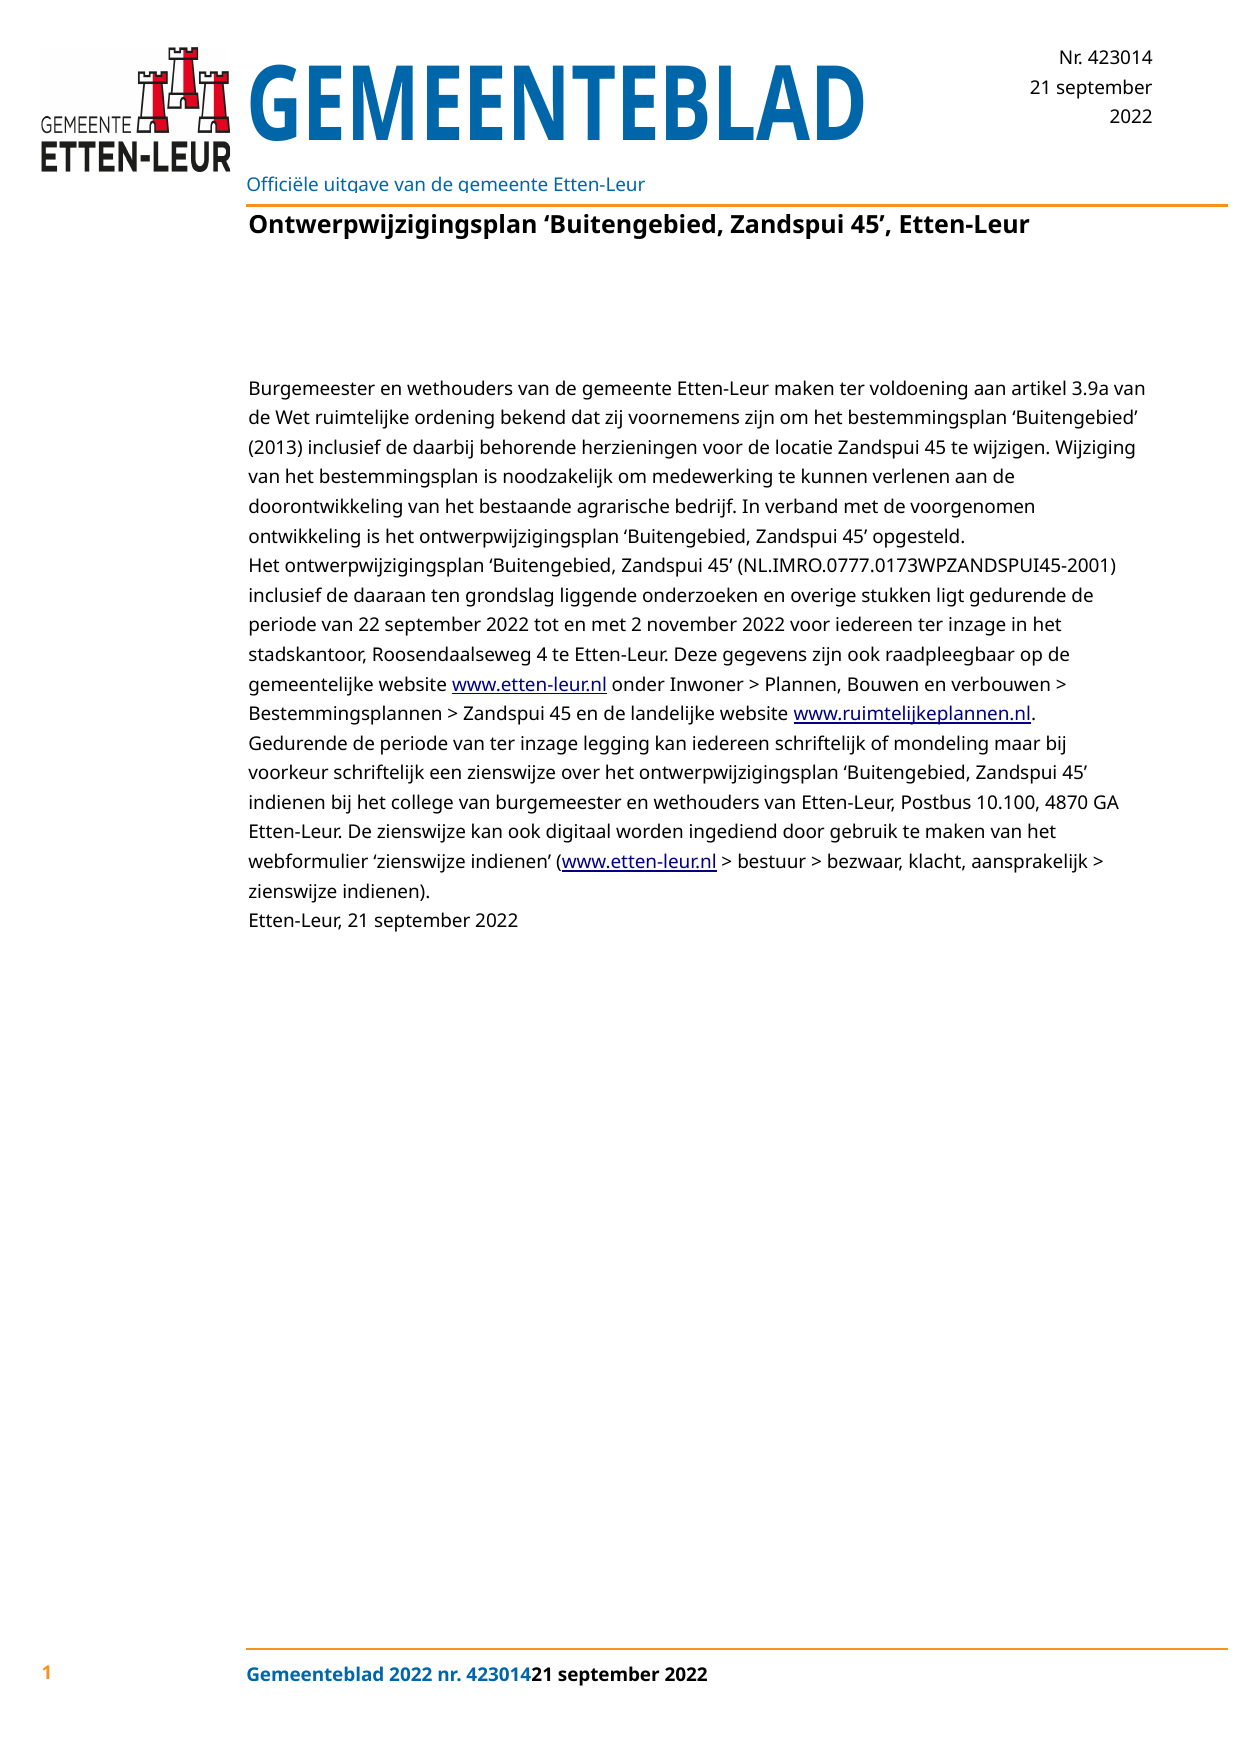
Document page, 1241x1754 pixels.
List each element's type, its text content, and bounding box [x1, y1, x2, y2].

text Gedurende de periode van ter inzage legging kan iedereen schriftelijk of mondeling maar bij voorkeur schriftelijk een zienswijze over het ontwerpwijzigingsplan ‘Buitengebied, Zandspui 45’ indienen bij het college van burgemeester en wethouders van Etten-Leur, Postbus 10.100, 4870 GA Etten-Leur. De zienswijze kan ook digitaal worden ingediend door gebruik te maken van het webformulier ‘zienswijze indienen’ (www.etten-leur.nl > bestuur > bezwaar, klacht, aansprakelijk > zienswijze indienen). [248, 730, 1152, 903]
picture [41, 47, 231, 172]
text Etten-Leur, 21 september 2022 [248, 907, 1152, 933]
text Het ontwerpwijzigingsplan ‘Buitengebied, Zandspui 45’ (NL.IMRO.0777.0173WPZANDSPUI45-2001) inclusief de daaraan ten grondslag liggende onderzoeken en overige stukken ligt gedurende de periode van 22 september 2022 tot en met 2 november 2022 voor iedereen ter inzage in het stadskantoor, Roosendaalseweg 4 te Etten-Leur. Deze gegevens zijn ook raadpleegbaar op de gemeentelijke website www.etten-leur.nl onder Inwoner > Plannen, Bouwen en verbouwen > Bestemmingsplannen > Zandspui 45 en de landelijke website www.ruimtelijkeplannen.nl. [248, 552, 1152, 726]
text Ontwerpwijzigingsplan ‘Buitengebied, Zandspui 45’, Etten-Leur [248, 207, 1152, 241]
text Burgemeester en wethouders van de gemeente Etten-Leur maken ter voldoening aan artikel 3.9a van de Wet ruimtelijke ordening bekend dat zij voornemens zijn om het bestemmingsplan ‘Buitengebied’ (2013) inclusief de daarbij behorende herzieningen voor de locatie Zandspui 45 te wijzigen. Wijziging van het bestemmingsplan is noodzakelijk om medewerking te kunnen verlenen aan de doorontwikkeling van het bestaande agrarische bedrijf. In verband met de voorgenomen ontwikkeling is het ontwerpwijzigingsplan ‘Buitengebied, Zandspui 45’ opgesteld. [248, 375, 1152, 548]
